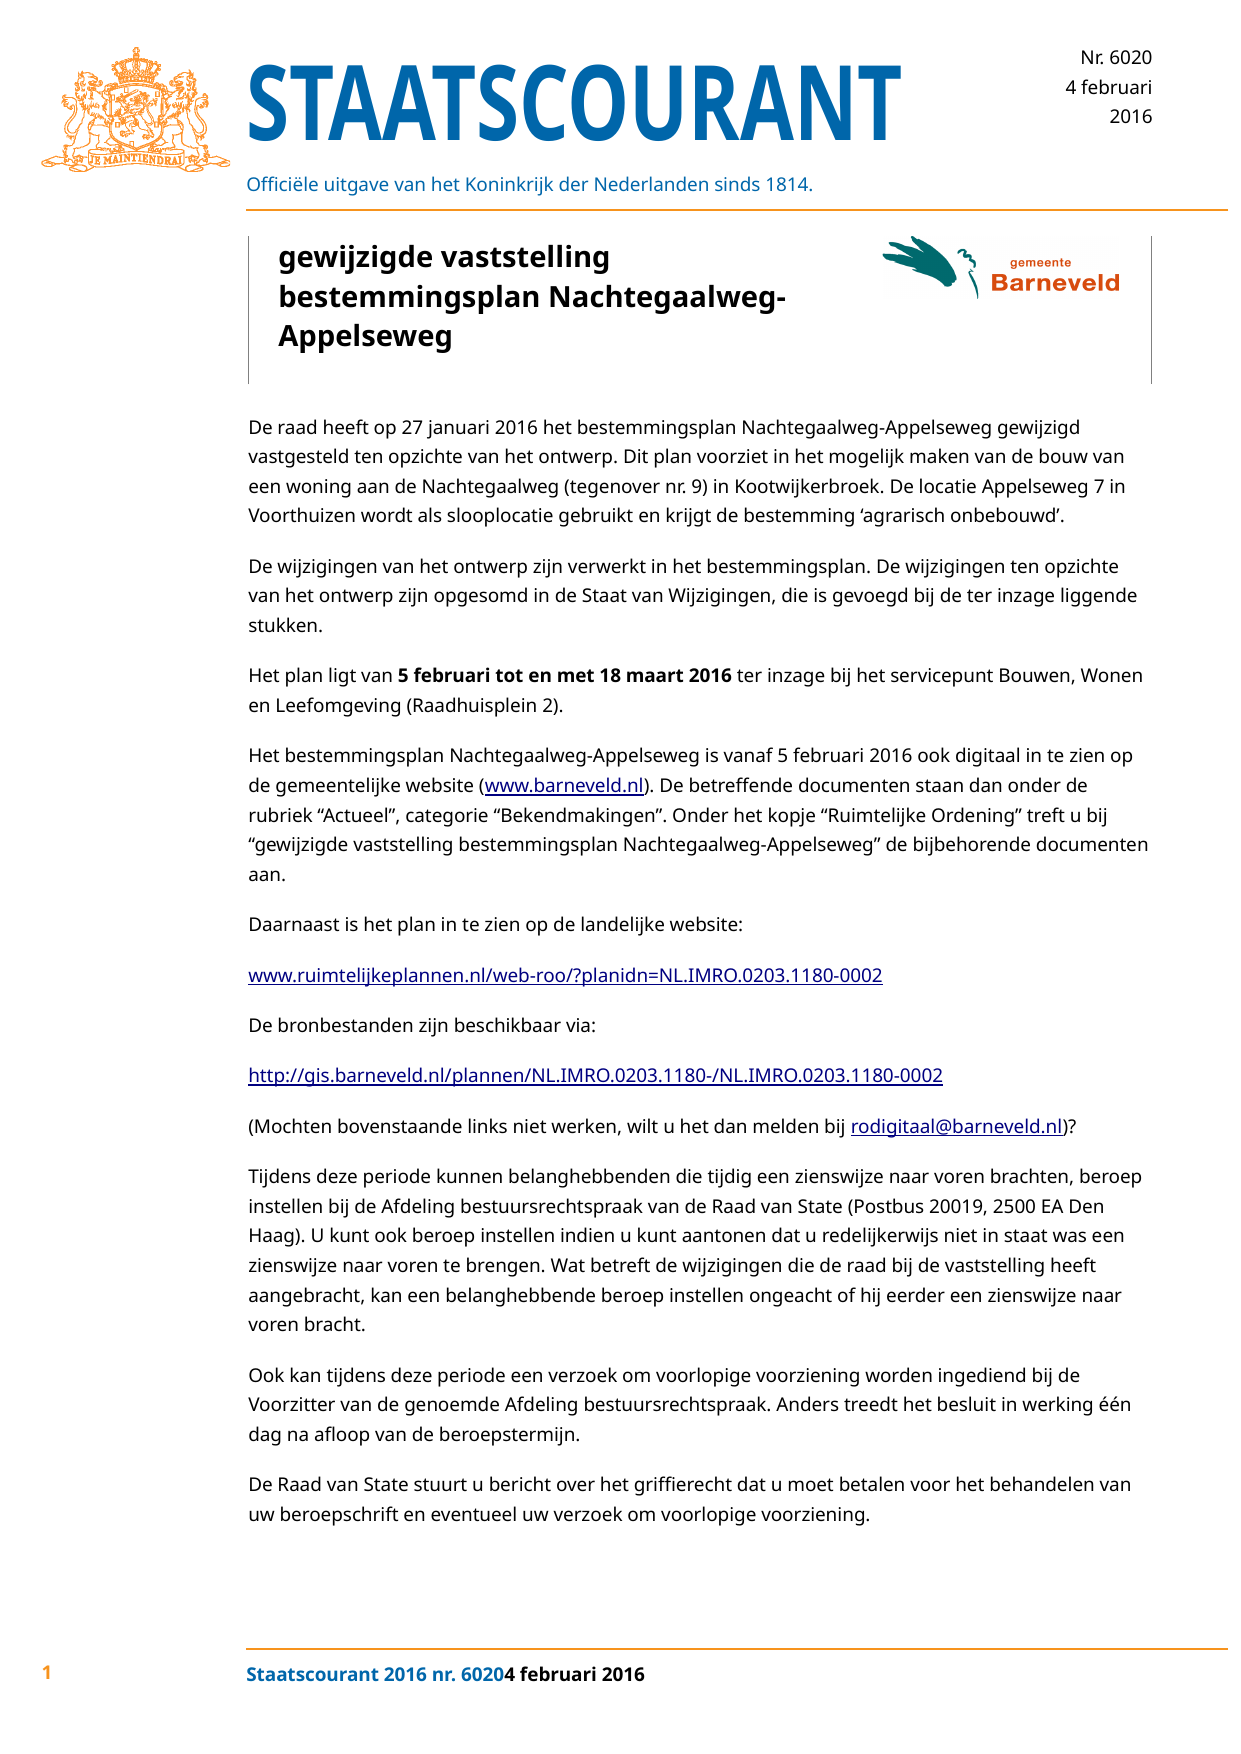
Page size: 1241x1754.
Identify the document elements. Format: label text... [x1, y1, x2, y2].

text De raad heeft op 27 januari 2016 het bestemmingsplan Nachtegaalweg-Appelseweg gewijzigd vastgesteld ten opzichte van het ontwerp. Dit plan voorziet in het mogelijk maken van de bouw van een woning aan de Nachtegaalweg (tegenover nr. 9) in Kootwijkerbroek. De locatie Appelseweg 7 in Voorthuizen wordt als slooplocatie gebruikt en krijgt de bestemming ‘agrarisch onbebouwd’. [248, 414, 1152, 528]
table_header [850, 236, 1151, 384]
text Ook kan tijdens deze periode een verzoek om voorlopige voorziening worden ingediend bij de Voorzitter van de genoemde Afdeling bestuursrechtspraak. Anders treedt het besluit in werking één dag na afloop van de beroepstermijn. [248, 1362, 1152, 1447]
text De bronbestanden zijn beschikbaar via: [248, 1012, 1152, 1038]
text Tijdens deze periode kunnen belanghebbenden die tijdig een zienswijze naar voren brachten, beroep instellen bij de Afdeling bestuursrechtspraak van de Raad van State (Postbus 20019, 2500 EA Den Haag). U kunt ook beroep instellen indien u kunt aantonen dat u redelijkerwijs niet in staat was een zienswijze naar voren te brengen. Wat betreft de wijzigingen die de raad bij de vaststelling heeft aangebracht, kan een belanghebbende beroep instellen ongeacht of hij eerder een zienswijze naar voren bracht. [248, 1163, 1152, 1337]
picture [882, 236, 1119, 299]
text http://gis.barneveld.nl/plannen/NL.IMRO.0203.1180-/NL.IMRO.0203.1180-0002 [248, 1063, 1152, 1088]
text Daarnaast is het plan in te zien op de landelijke website: [248, 911, 1152, 937]
text Het plan ligt van 5 februari tot en met 18 maart 2016 ter inzage bij het servicepunt Bouwen, Wonen en Leefomgeving (Raadhuisplein 2). [248, 663, 1152, 718]
text www.ruimtelijkeplannen.nl/web-roo/?planidn=NL.IMRO.0203.1180-0002 [248, 962, 1152, 988]
text De wijzigingen van het ontwerp zijn verwerkt in het bestemmingsplan. De wijzigingen ten opzichte van het ontwerp zijn opgesomd in de Staat van Wijzigingen, die is gevoegd bij de ter inzage liggende stukken. [248, 553, 1152, 638]
text Het bestemmingsplan Nachtegaalweg-Appelseweg is vanaf 5 februari 2016 ook digitaal in te zien op de gemeentelijke website (www.barneveld.nl). De betreffende documenten staan dan onder de rubriek “Actueel”, categorie “Bekendmakingen”. Onder het kopje “Ruimtelijke Ordening” treft u bij “gewijzigde vaststelling bestemmingsplan Nachtegaalweg-Appelseweg” de bijbehorende documenten aan. [248, 743, 1152, 887]
picture [41, 47, 231, 172]
text De Raad van State stuurt u bericht over het griffierecht dat u moet betalen voor het behandelen van uw beroepschrift en eventueel uw verzoek om voorlopige voorziening. [248, 1471, 1152, 1527]
text (Mochten bovenstaande links niet werken, wilt u het dan melden bij rodigitaal@barneveld.nl)? [248, 1113, 1152, 1139]
table_header gewijzigde vaststelling bestemmingsplan Nachtegaalweg-Appelseweg [249, 236, 850, 384]
